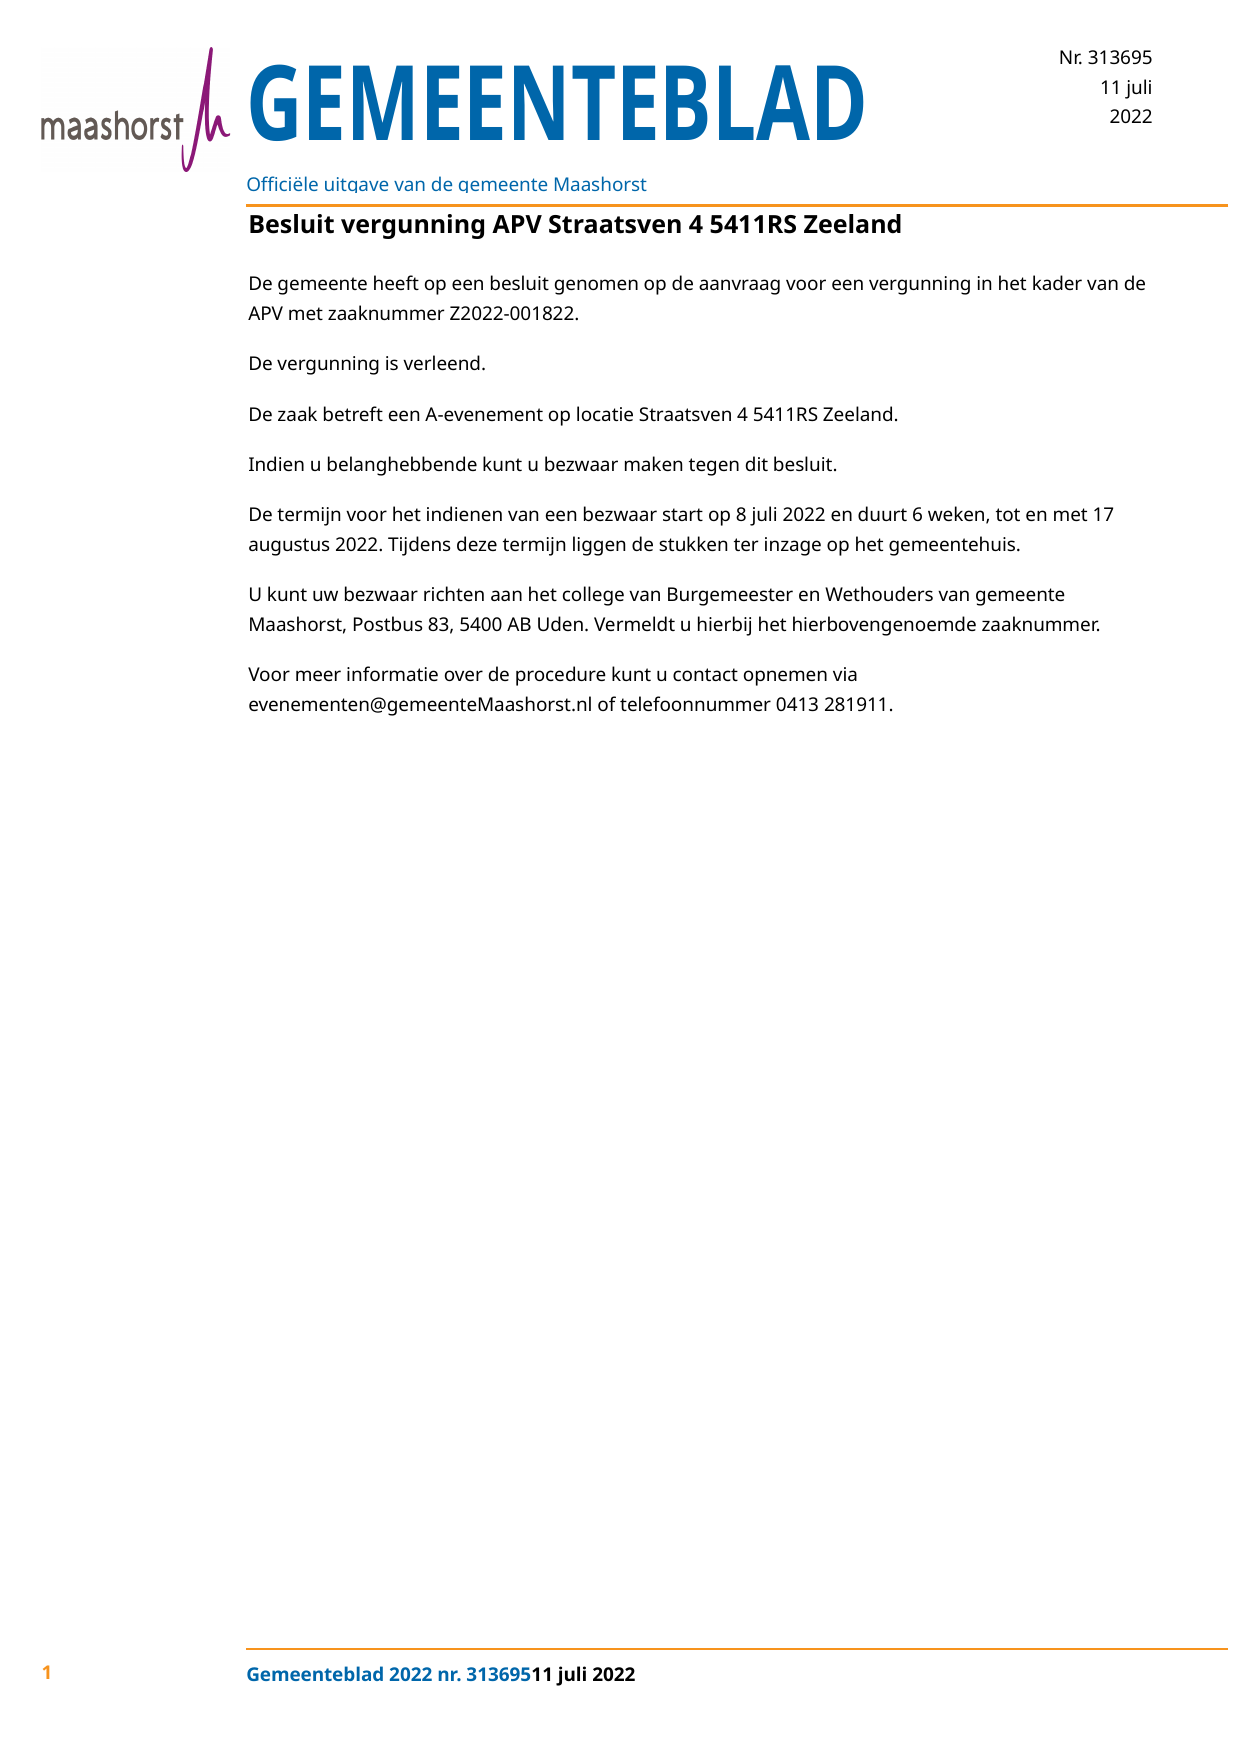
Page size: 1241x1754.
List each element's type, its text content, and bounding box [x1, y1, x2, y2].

text Voor meer informatie over de procedure kunt u contact opnemen via evenementen@gemeenteMaashorst.nl of telefoonnummer 0413 281911. [248, 662, 1152, 717]
text U kunt uw bezwaar richten aan het college van Burgemeester en Wethouders van gemeente Maashorst, Postbus 83, 5400 AB Uden. Vermeldt u hierbij het hierbovengenoemde zaaknummer. [248, 582, 1152, 637]
text De gemeente heeft op een besluit genomen op de aanvraag voor een vergunning in het kader van de APV met zaaknummer Z2022-001822. [248, 270, 1152, 326]
picture [41, 47, 231, 172]
text De vergunning is verleend. [248, 350, 1152, 376]
text De zaak betreft een A-evenement op locatie Straatsven 4 5411RS Zeeland. [248, 401, 1152, 426]
text Besluit vergunning APV Straatsven 4 5411RS Zeeland [248, 207, 1152, 241]
text De termijn voor het indienen van een bezwaar start op 8 juli 2022 en duurt 6 weken, tot en met 17 augustus 2022. Tijdens deze termijn liggen de stukken ter inzage op het gemeentehuis. [248, 502, 1152, 557]
text Indien u belanghebbende kunt u bezwaar maken tegen dit besluit. [248, 451, 1152, 477]
